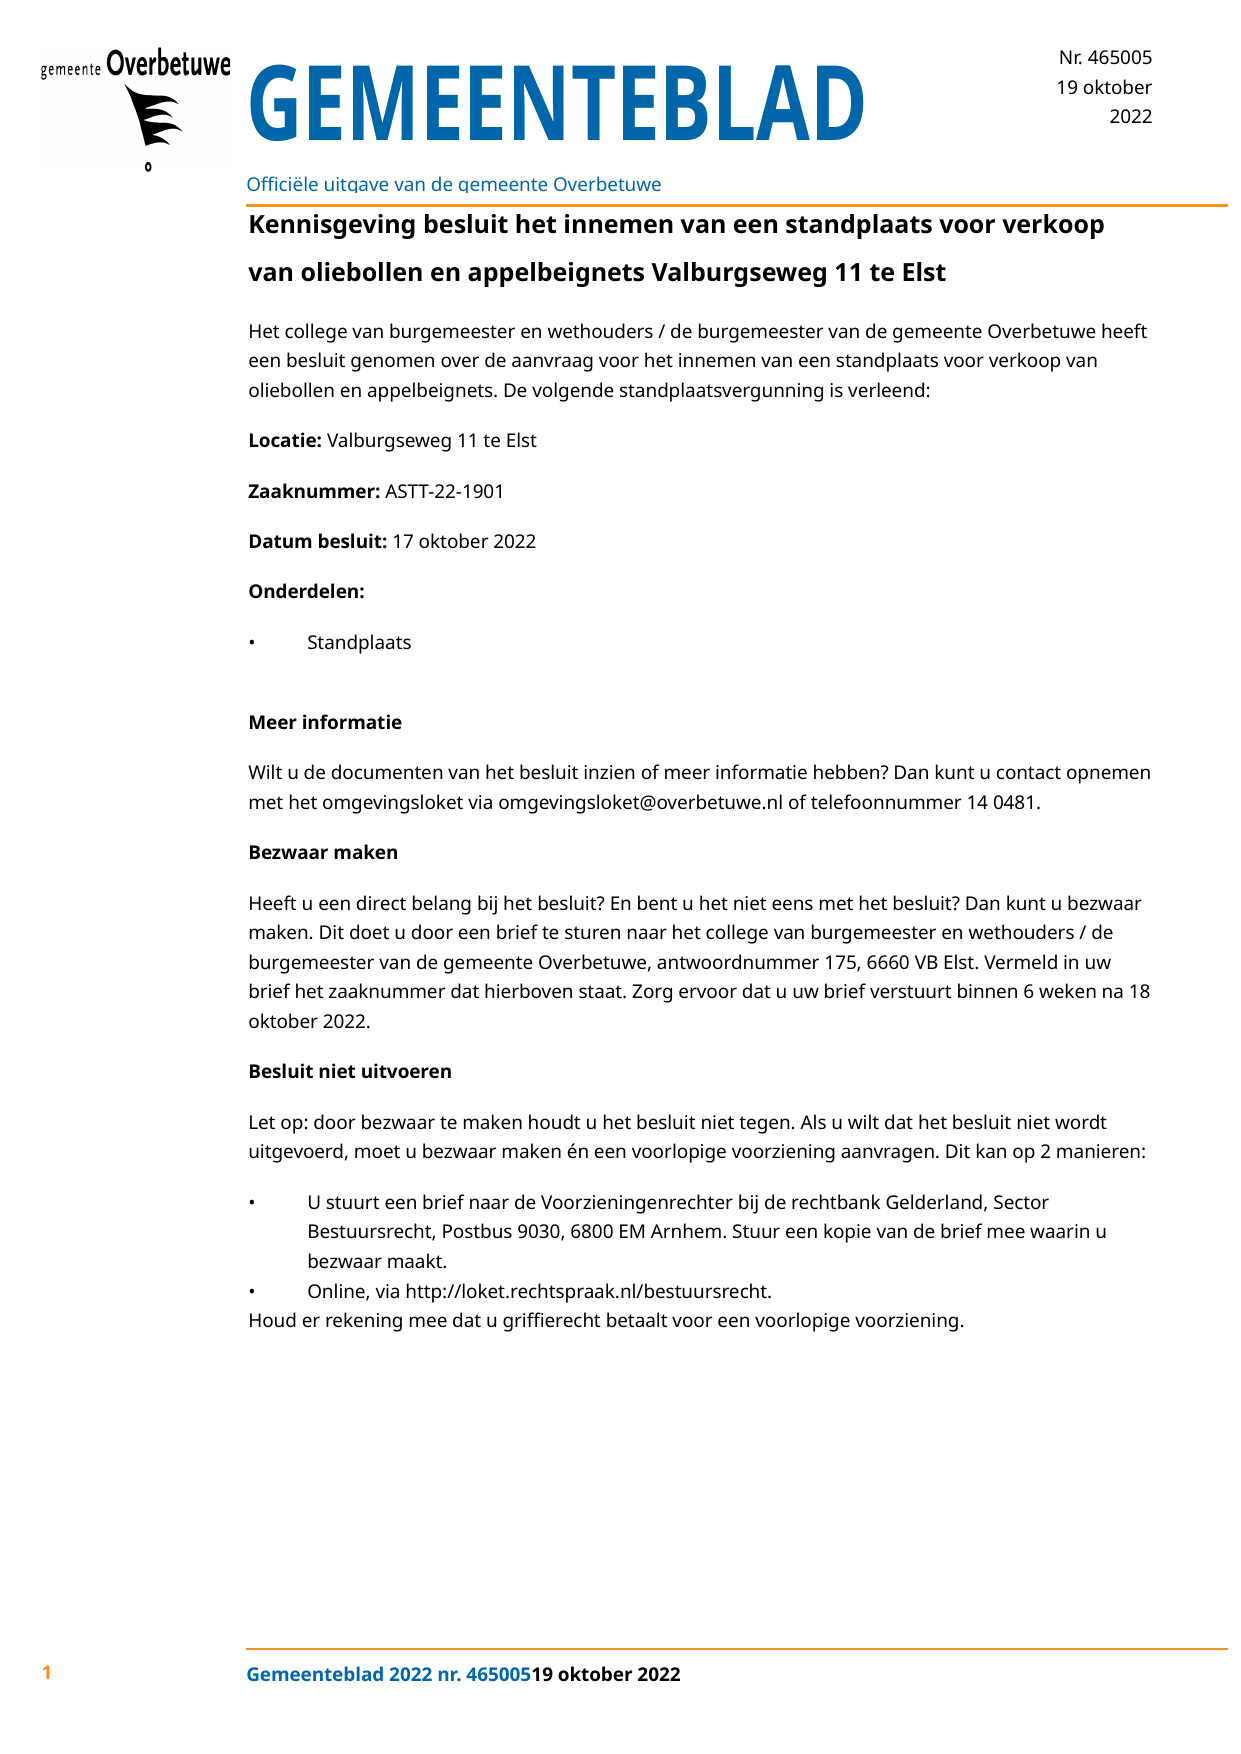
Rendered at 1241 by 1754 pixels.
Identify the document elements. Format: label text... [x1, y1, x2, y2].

text Wilt u de documenten van het besluit inzien of meer informatie hebben? Dan kunt u contact opnemen met het omgevingsloket via omgevingsloket@overbetuwe.nl of telefoonnummer 14 0481. [248, 759, 1152, 815]
text Locatie: Valburgseweg 11 te Elst [248, 427, 1152, 453]
text Datum besluit: 17 oktober 2022 [248, 528, 1152, 554]
text Meer informatie [248, 709, 1152, 735]
list Online, via http://loket.rechtspraak.nl/bestuursrecht. [248, 1278, 1152, 1304]
text Het college van burgemeester en wethouders / de burgemeester van de gemeente Overbetuwe heeft een besluit genomen over de aanvraag voor het innemen van een standplaats voor verkoop van oliebollen en appelbeignets. De volgende standplaatsvergunning is verleend: [248, 318, 1152, 403]
list U stuurt een brief naar de Voorzieningenrechter bij de rechtbank Gelderland, Sector Bestuursrecht, Postbus 9030, 6800 EM Arnhem. Stuur een kopie van de brief mee waarin u bezwaar maakt. [248, 1189, 1152, 1274]
text Zaaknummer: ASTT-22-1901 [248, 478, 1152, 504]
list Standplaats [248, 629, 1152, 655]
text Kennisgeving besluit het innemen van een standplaats voor verkoop van oliebollen en appelbeignets Valburgseweg 11 te Elst [248, 207, 1152, 288]
text Heeft u een direct belang bij het besluit? En bent u het niet eens met het besluit? Dan kunt u bezwaar maken. Dit doet u door een brief te sturen naar het college van burgemeester en wethouders / de burgemeester van de gemeente Overbetuwe, antwoordnummer 175, 6660 VB Elst. Vermeld in uw brief het zaaknummer dat hierboven staat. Zorg ervoor dat u uw brief verstuurt binnen 6 weken na 18 oktober 2022. [248, 890, 1152, 1034]
text Onderdelen: [248, 579, 1152, 604]
picture [41, 47, 231, 172]
text Houd er rekening mee dat u griffierecht betaalt voor een voorlopige voorziening. [248, 1307, 1152, 1333]
text Bezwaar maken [248, 839, 1152, 865]
text Besluit niet uitvoeren [248, 1059, 1152, 1084]
text Let op: door bezwaar te maken houdt u het besluit niet tegen. Als u wilt dat het besluit niet wordt uitgevoerd, moet u bezwaar maken én een voorlopige voorziening aanvragen. Dit kan op 2 manieren: [248, 1109, 1152, 1164]
